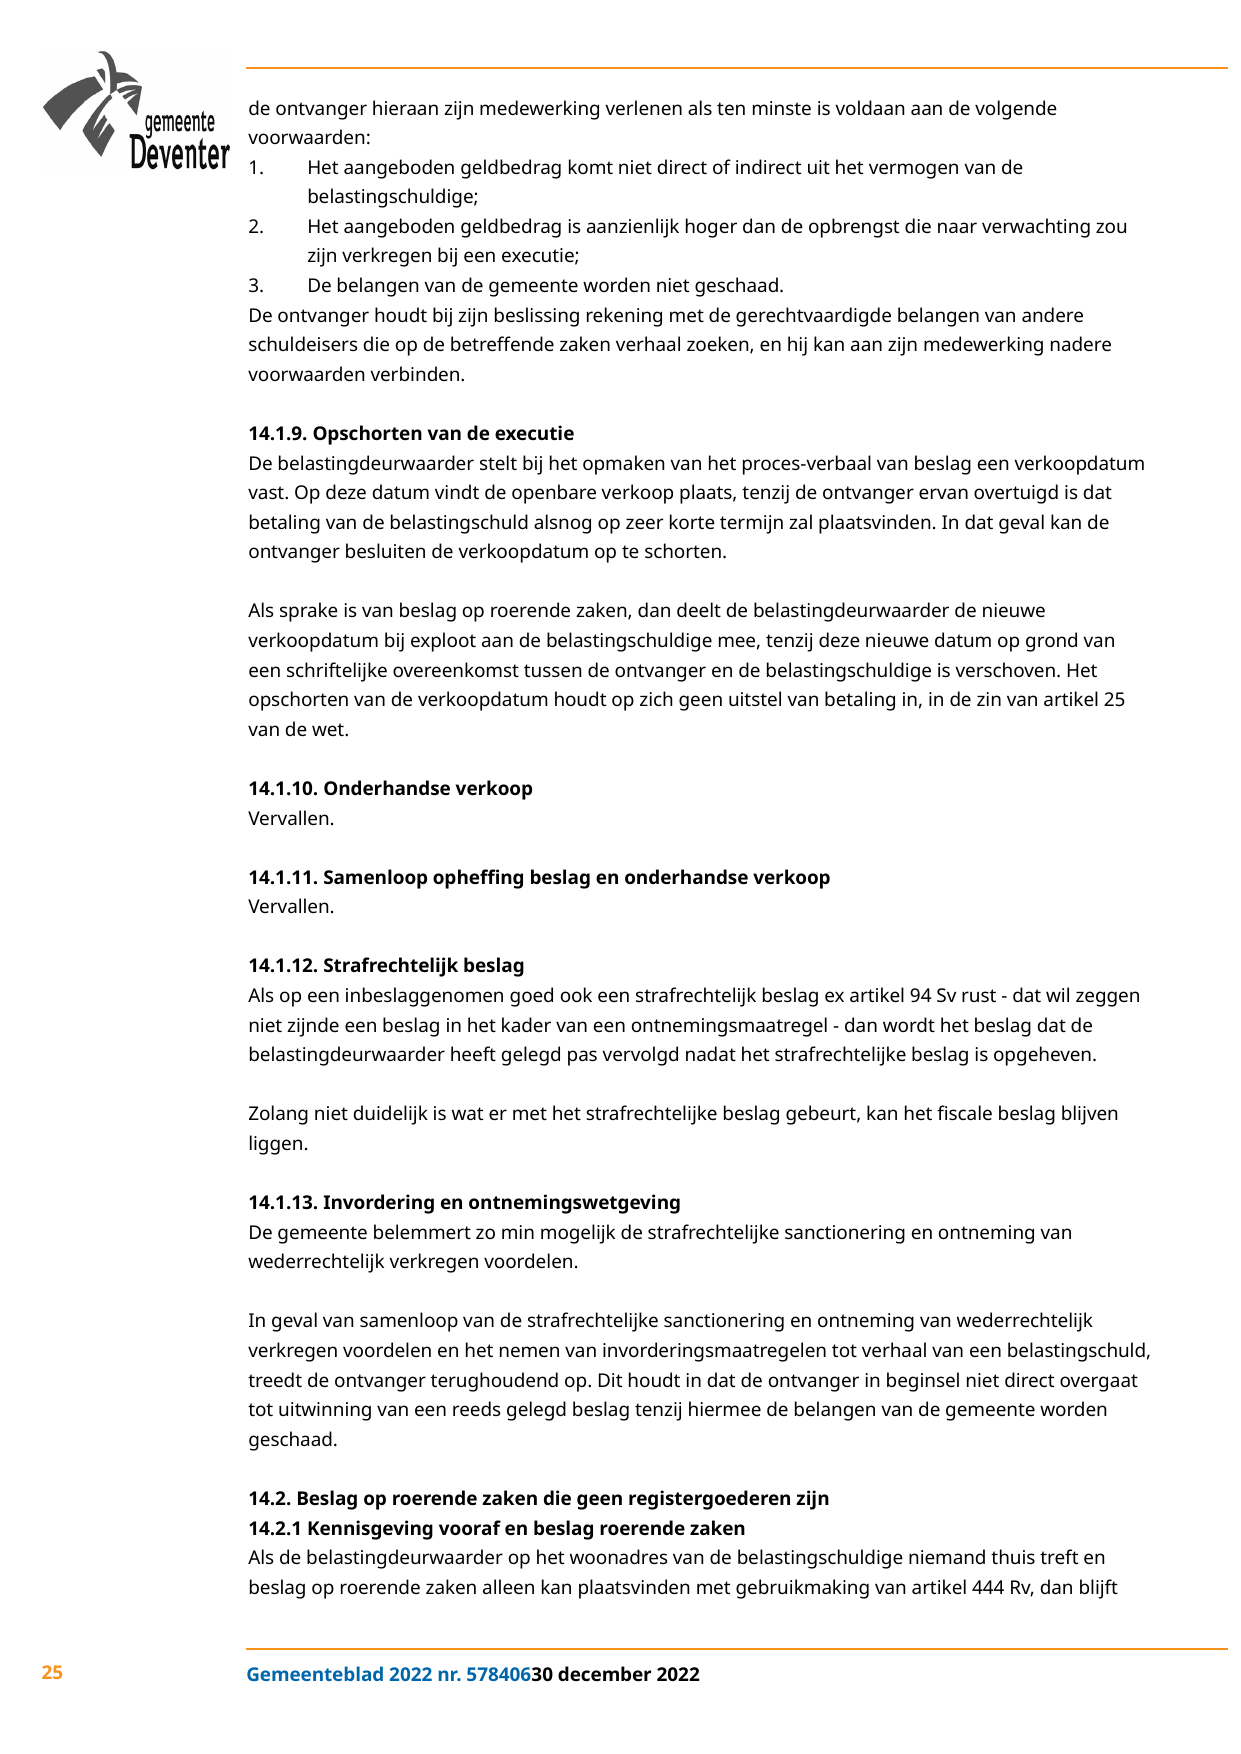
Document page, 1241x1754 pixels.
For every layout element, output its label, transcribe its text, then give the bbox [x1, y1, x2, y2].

text Vervallen. [248, 805, 1152, 831]
text 14.1.12. Strafrechtelijk beslag [248, 953, 1152, 978]
text Zolang niet duidelijk is wat er met het strafrechtelijke beslag gebeurt, kan het fiscale beslag blijven liggen. [248, 1101, 1152, 1156]
text de ontvanger hieraan zijn medewerking verlenen als ten minste is voldaan aan de volgende voorwaarden: [248, 95, 1152, 150]
text 14.2. Beslag op roerende zaken die geen registergoederen zijn [248, 1485, 1152, 1511]
list Het aangeboden geldbedrag komt niet direct of indirect uit het vermogen van de belastingschuldige; [248, 154, 1152, 209]
list Het aangeboden geldbedrag is aanzienlijk hoger dan de opbrengst die naar verwachting zou zijn verkregen bij een executie; [248, 213, 1152, 268]
picture [41, 47, 231, 172]
text 14.1.13. Invordering en ontnemingswetgeving [248, 1189, 1152, 1215]
text 14.2.1 Kennisgeving vooraf en beslag roerende zaken [248, 1515, 1152, 1541]
text Vervallen. [248, 893, 1152, 919]
text Als sprake is van beslag op roerende zaken, dan deelt de belastingdeurwaarder de nieuwe verkoopdatum bij exploot aan de belastingschuldige mee, tenzij deze nieuwe datum op grond van een schriftelijke overeenkomst tussen de ontvanger en de belastingschuldige is verschoven. Het opschorten van de verkoopdatum houdt op zich geen uitstel van betaling in, in de zin van artikel 25 van de wet. [248, 598, 1152, 742]
text 14.1.11. Samenloop opheffing beslag en onderhandse verkoop [248, 864, 1152, 890]
text 14.1.10. Onderhandse verkoop [248, 775, 1152, 801]
text De ontvanger houdt bij zijn beslissing rekening met de gerechtvaardigde belangen van andere schuldeisers die op de betreffende zaken verhaal zoeken, en hij kan aan zijn medewerking nadere voorwaarden verbinden. [248, 302, 1152, 387]
text Als de belastingdeurwaarder op het woonadres van de belastingschuldige niemand thuis treft en beslag op roerende zaken alleen kan plaatsvinden met gebruikmaking van artikel 444 Rv, dan blijft [248, 1544, 1152, 1600]
text De belastingdeurwaarder stelt bij het opmaken van het proces-verbaal van beslag een verkoopdatum vast. Op deze datum vindt de openbare verkoop plaats, tenzij de ontvanger ervan overtuigd is dat betaling van de belastingschuld alsnog op zeer korte termijn zal plaatsvinden. In dat geval kan de ontvanger besluiten de verkoopdatum op te schorten. [248, 450, 1152, 564]
list De belangen van de gemeente worden niet geschaad. [248, 272, 1152, 298]
text In geval van samenloop van de strafrechtelijke sanctionering en ontneming van wederrechtelijk verkregen voordelen en het nemen van invorderingsmaatregelen tot verhaal van een belastingschuld, treedt de ontvanger terughoudend op. Dit houdt in dat de ontvanger in beginsel niet direct overgaat tot uitwinning van een reeds gelegd beslag tenzij hiermee de belangen van de gemeente worden geschaad. [248, 1308, 1152, 1452]
text Als op een inbeslaggenomen goed ook een strafrechtelijk beslag ex artikel 94 Sv rust - dat wil zeggen niet zijnde een beslag in het kader van een ontnemingsmaatregel - dan wordt het beslag dat de belastingdeurwaarder heeft gelegd pas vervolgd nadat het strafrechtelijke beslag is opgeheven. [248, 982, 1152, 1067]
text 14.1.9. Opschorten van de executie [248, 420, 1152, 446]
text De gemeente belemmert zo min mogelijk de strafrechtelijke sanctionering en ontneming van wederrechtelijk verkregen voordelen. [248, 1219, 1152, 1274]
